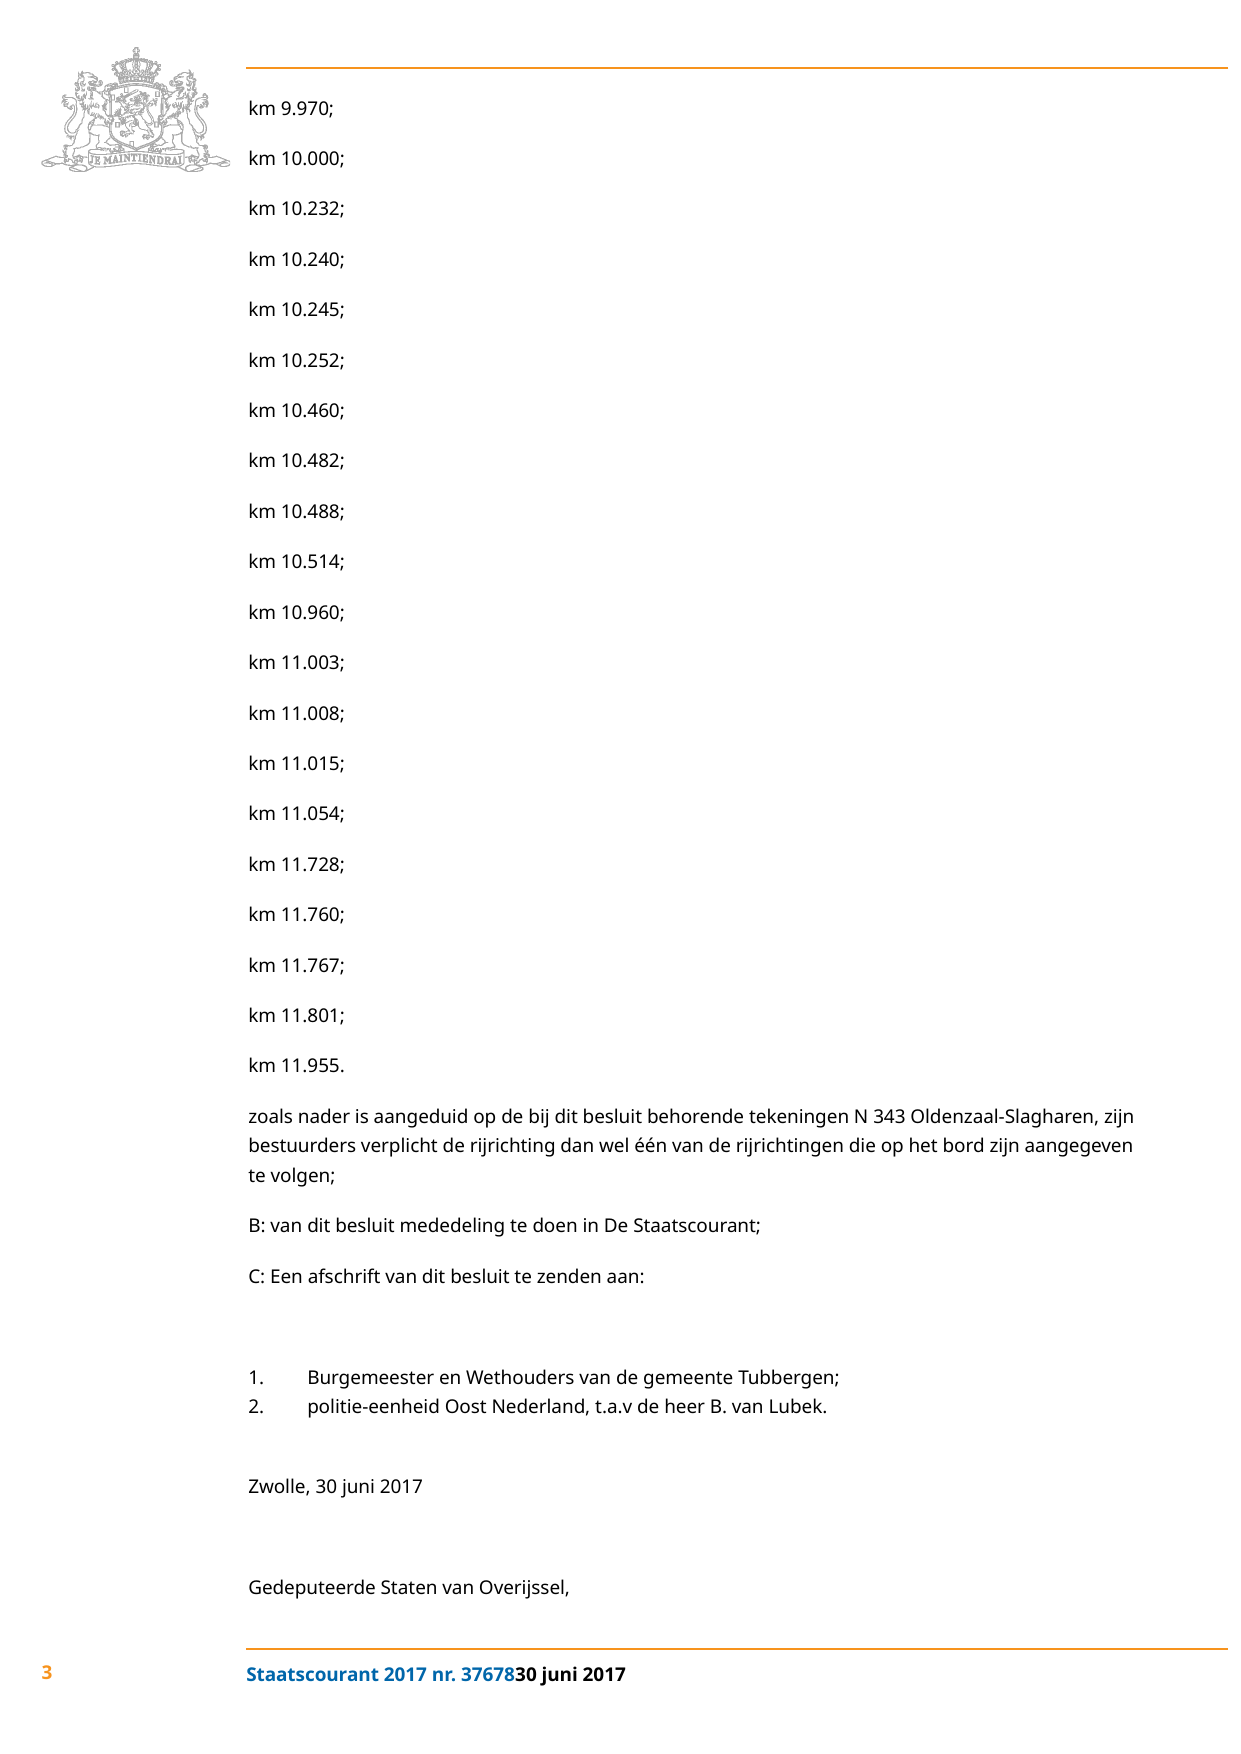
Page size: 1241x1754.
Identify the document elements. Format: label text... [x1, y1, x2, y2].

picture [41, 47, 231, 172]
text km 10.460; [248, 397, 1152, 423]
text km 11.728; [248, 851, 1152, 877]
text km 10.482; [248, 448, 1152, 473]
text km 11.008; [248, 700, 1152, 726]
text km 11.015; [248, 750, 1152, 776]
text km 11.767; [248, 952, 1152, 978]
text km 10.232; [248, 196, 1152, 221]
list Burgemeester en Wethouders van de gemeente Tubbergen; [248, 1364, 1152, 1390]
text km 10.960; [248, 599, 1152, 625]
text km 10.488; [248, 498, 1152, 524]
text C: Een afschrift van dit besluit te zenden aan: [248, 1263, 1152, 1289]
text km 10.245; [248, 296, 1152, 322]
text km 10.252; [248, 347, 1152, 373]
text Zwolle, 30 juni 2017 [248, 1473, 1152, 1499]
text km 9.970; [248, 95, 1152, 121]
text km 11.955. [248, 1053, 1152, 1078]
text km 10.514; [248, 548, 1152, 574]
text B: van dit besluit mededeling te doen in De Staatscourant; [248, 1213, 1152, 1238]
text km 11.801; [248, 1002, 1152, 1028]
text zoals nader is aangeduid op de bij dit besluit behorende tekeningen N 343 Oldenzaal-Slagharen, zijn bestuurders verplicht de rijrichting dan wel één van de rijrichtingen die op het bord zijn aangegeven te volgen; [248, 1103, 1152, 1188]
text km 11.760; [248, 901, 1152, 927]
list politie-eenheid Oost Nederland, t.a.v de heer B. van Lubek. [248, 1393, 1152, 1419]
text Gedeputeerde Staten van Overijssel, [248, 1574, 1152, 1600]
text km 10.000; [248, 145, 1152, 171]
text km 11.003; [248, 649, 1152, 675]
text km 11.054; [248, 801, 1152, 826]
text km 10.240; [248, 246, 1152, 272]
